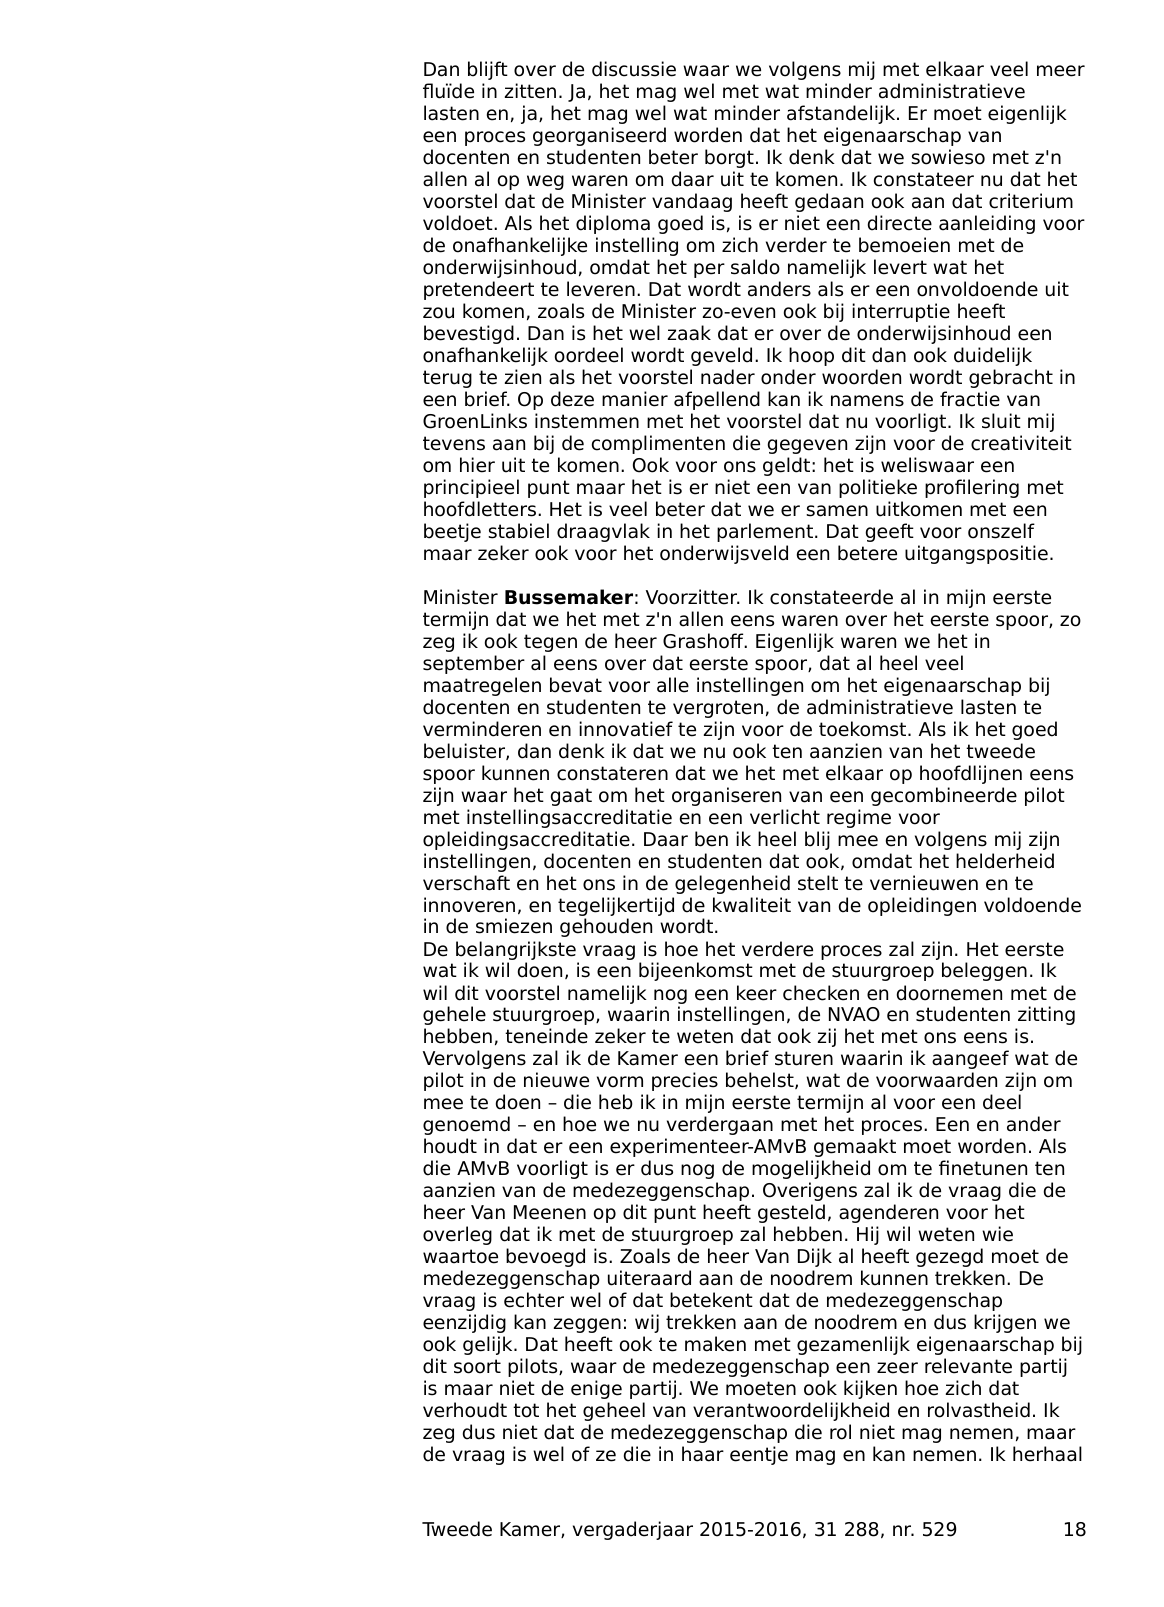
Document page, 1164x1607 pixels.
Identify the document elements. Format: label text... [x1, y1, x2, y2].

text Minister Bussemaker: Voorzitter. Ik constateerde al in mijn eerste termijn dat we het met z'n allen eens waren over het eerste spoor, zo zeg ik ook tegen de heer Grashoff. Eigenlijk waren we het in september al eens over dat eerste spoor, dat al heel veel maatregelen bevat voor alle instellingen om het eigenaarschap bij docenten en studenten te vergroten, de administratieve lasten te verminderen en innovatief te zijn voor de toekomst. Als ik het goed beluister, dan denk ik dat we nu ook ten aanzien van het tweede spoor kunnen constateren dat we het met elkaar op hoofdlijnen eens zijn waar het gaat om het organiseren van een gecombineerde pilot met instellingsaccreditatie en een verlicht regime voor opleidingsaccreditatie. Daar ben ik heel blij mee en volgens mij zijn instellingen, docenten en studenten dat ook, omdat het helderheid verschaft en het ons in de gelegenheid stelt te vernieuwen en te innoveren, en tegelijkertijd de kwaliteit van de opleidingen voldoende in de smiezen gehouden wordt. [422, 587, 1087, 938]
text Dan blijft over de discussie waar we volgens mij met elkaar veel meer fluïde in zitten. Ja, het mag wel met wat minder administratieve lasten en, ja, het mag wel wat minder afstandelijk. Er moet eigenlijk een proces georganiseerd worden dat het eigenaarschap van docenten en studenten beter borgt. Ik denk dat we sowieso met z'n allen al op weg waren om daar uit te komen. Ik constateer nu dat het voorstel dat de Minister vandaag heeft gedaan ook aan dat criterium voldoet. Als het diploma goed is, is er niet een directe aanleiding voor de onafhankelijke instelling om zich verder te bemoeien met de onderwijsinhoud, omdat het per saldo namelijk levert wat het pretendeert te leveren. Dat wordt anders als er een onvoldoende uit zou komen, zoals de Minister zo-even ook bij interruptie heeft bevestigd. Dan is het wel zaak dat er over de onderwijsinhoud een onafhankelijk oordeel wordt geveld. Ik hoop dit dan ook duidelijk terug te zien als het voorstel nader onder woorden wordt gebracht in een brief. Op deze manier afpellend kan ik namens de fractie van GroenLinks instemmen met het voorstel dat nu voorligt. Ik sluit mij tevens aan bij de complimenten die gegeven zijn voor de creativiteit om hier uit te komen. Ook voor ons geldt: het is weliswaar een principieel punt maar het is er niet een van politieke profilering met hoofdletters. Het is veel beter dat we er samen uitkomen met een beetje stabiel draagvlak in het parlement. Dat geeft voor onszelf maar zeker ook voor het onderwijsveld een betere uitgangspositie. [422, 59, 1087, 564]
text De belangrijkste vraag is hoe het verdere proces zal zijn. Het eerste wat ik wil doen, is een bijeenkomst met de stuurgroep beleggen. Ik wil dit voorstel namelijk nog een keer checken en doornemen met de gehele stuurgroep, waarin instellingen, de NVAO en studenten zitting hebben, teneinde zeker te weten dat ook zij het met ons eens is. Vervolgens zal ik de Kamer een brief sturen waarin ik aangeef wat de pilot in de nieuwe vorm precies behelst, wat de voorwaarden zijn om mee te doen – die heb ik in mijn eerste termijn al voor een deel genoemd – en hoe we nu verdergaan met het proces. Een en ander houdt in dat er een experimenteer-AMvB gemaakt moet worden. Als die AMvB voorligt is er dus nog de mogelijkheid om te finetunen ten aanzien van de medezeggenschap. Overigens zal ik de vraag die de heer Van Meenen op dit punt heeft gesteld, agenderen voor het overleg dat ik met de stuurgroep zal hebben. Hij wil weten wie waartoe bevoegd is. Zoals de heer Van Dijk al heeft gezegd moet de medezeggenschap uiteraard aan de noodrem kunnen trekken. De vraag is echter wel of dat betekent dat de medezeggenschap eenzijdig kan zeggen: wij trekken aan de noodrem en dus krijgen we ook gelijk. Dat heeft ook te maken met gezamenlijk eigenaarschap bij dit soort pilots, waar de medezeggenschap een zeer relevante partij is maar niet de enige partij. We moeten ook kijken hoe zich dat verhoudt tot het geheel van verantwoordelijkheid en rolvastheid. Ik zeg dus niet dat de medezeggenschap die rol niet mag nemen, maar de vraag is wel of ze die in haar eentje mag en kan nemen. Ik herhaal [422, 938, 1087, 1466]
